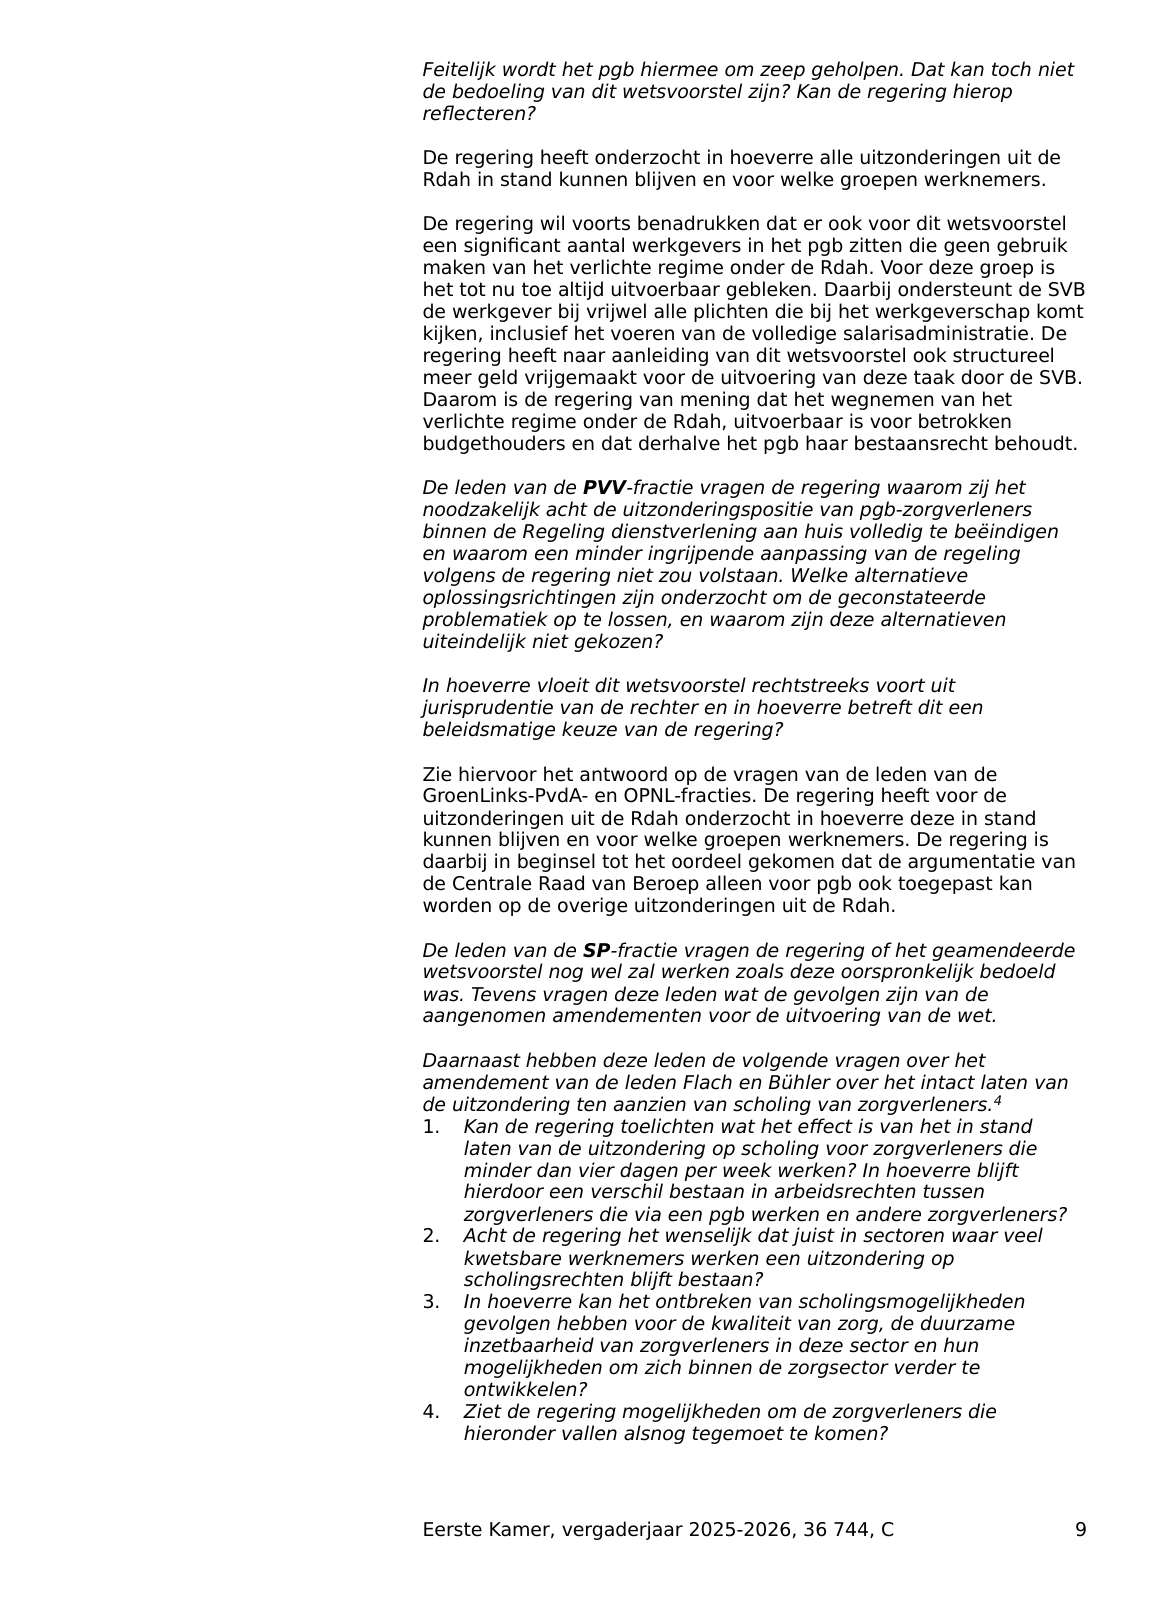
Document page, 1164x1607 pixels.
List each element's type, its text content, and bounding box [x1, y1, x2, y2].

text De regering wil voorts benadrukken dat er ook voor dit wetsvoorstel een significant aantal werkgevers in het pgb zitten die geen gebruik maken van het verlichte regime onder de Rdah. Voor deze groep is het tot nu toe altijd uitvoerbaar gebleken. Daarbij ondersteunt de SVB de werkgever bij vrijwel alle plichten die bij het werkgeverschap komt kijken, inclusief het voeren van de volledige salarisadministratie. De regering heeft naar aanleiding van dit wetsvoorstel ook structureel meer geld vrijgemaakt voor de uitvoering van deze taak door de SVB. Daarom is de regering van mening dat het wegnemen van het verlichte regime onder de Rdah, uitvoerbaar is voor betrokken budgethouders en dat derhalve het pgb haar bestaansrecht behoudt. [422, 213, 1087, 455]
text 4. Ziet de regering mogelijkheden om de zorgverleners die hieronder vallen alsnog tegemoet te komen? [422, 1401, 1087, 1445]
text 2. Acht de regering het wenselijk dat juist in sectoren waar veel kwetsbare werknemers werken een uitzondering op scholingsrechten blijft bestaan? [422, 1225, 1087, 1291]
text Zie hiervoor het antwoord op de vragen van de leden van de GroenLinks-PvdA- en OPNL-fracties. De regering heeft voor de uitzonderingen uit de Rdah onderzocht in hoeverre deze in stand kunnen blijven en voor welke groepen werknemers. De regering is daarbij in beginsel tot het oordeel gekomen dat de argumentatie van de Centrale Raad van Beroep alleen voor pgb ook toegepast kan worden op de overige uitzonderingen uit de Rdah. [422, 763, 1087, 917]
text In hoeverre vloeit dit wetsvoorstel rechtstreeks voort uit jurisprudentie van de rechter en in hoeverre betreft dit een beleidsmatige keuze van de regering? [422, 675, 1087, 741]
text 3. In hoeverre kan het ontbreken van scholingsmogelijkheden gevolgen hebben voor de kwaliteit van zorg, de duurzame inzetbaarheid van zorgverleners in deze sector en hun mogelijkheden om zich binnen de zorgsector verder te ontwikkelen? [422, 1291, 1087, 1401]
text 1. Kan de regering toelichten wat het effect is van het in stand laten van de uitzondering op scholing voor zorgverleners die minder dan vier dagen per week werken? In hoeverre blijft hierdoor een verschil bestaan in arbeidsrechten tussen zorgverleners die via een pgb werken en andere zorgverleners? [422, 1116, 1087, 1225]
text De regering heeft onderzocht in hoeverre alle uitzonderingen uit de Rdah in stand kunnen blijven en voor welke groepen werknemers. [422, 147, 1087, 191]
text De leden van de PVV-fractie vragen de regering waarom zij het noodzakelijk acht de uitzonderingspositie van pgb-zorgverleners binnen de Regeling dienstverlening aan huis volledig te beëindigen en waarom een minder ingrijpende aanpassing van de regeling volgens de regering niet zou volstaan. Welke alternatieve oplossingsrichtingen zijn onderzocht om de geconstateerde problematiek op te lossen, en waarom zijn deze alternatieven uiteindelijk niet gekozen? [422, 477, 1087, 653]
text De leden van de SP-fractie vragen de regering of het geamendeerde wetsvoorstel nog wel zal werken zoals deze oorspronkelijk bedoeld was. Tevens vragen deze leden wat de gevolgen zijn van de aangenomen amendementen voor de uitvoering van de wet. [422, 939, 1087, 1027]
text Feitelijk wordt het pgb hiermee om zeep geholpen. Dat kan toch niet de bedoeling van dit wetsvoorstel zijn? Kan de regering hierop reflecteren? [422, 59, 1087, 125]
text Daarnaast hebben deze leden de volgende vragen over het amendement van de leden Flach en Bühler over het intact laten van de uitzondering ten aanzien van scholing van zorgverleners.4 [422, 1049, 1087, 1116]
